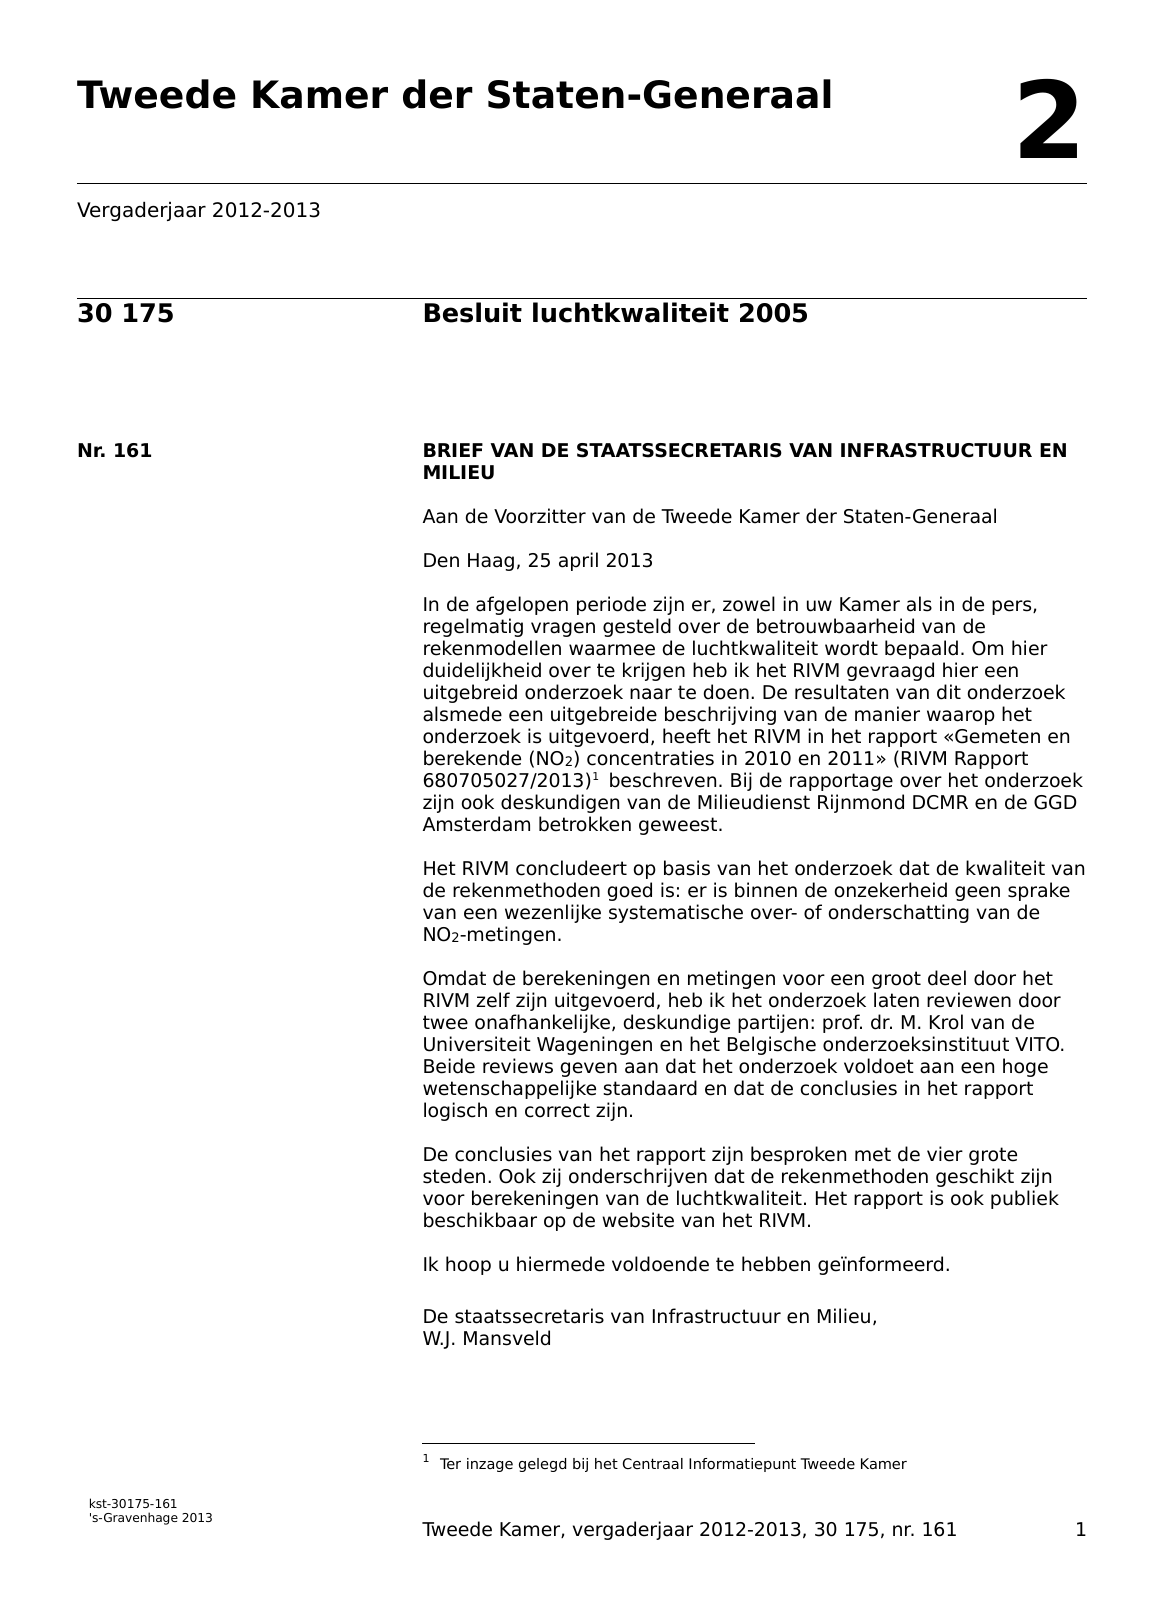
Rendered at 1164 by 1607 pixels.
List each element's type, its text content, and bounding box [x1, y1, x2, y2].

text In de afgelopen periode zijn er, zowel in uw Kamer als in de pers, regelmatig vragen gesteld over de betrouwbaarheid van de rekenmodellen waarmee de luchtkwaliteit wordt bepaald. Om hier duidelijkheid over te krijgen heb ik het RIVM gevraagd hier een uitgebreid onderzoek naar te doen. De resultaten van dit onderzoek alsmede een uitgebreide beschrijving van de manier waarop het onderzoek is uitgevoerd, heeft het RIVM in het rapport «Gemeten en berekende (NO2) concentraties in 2010 en 2011» (RIVM Rapport 680705027/2013) beschreven. Bij de rapportage over het onderzoek zijn ook deskundigen van de Milieudienst Rijnmond DCMR en de GGD Amsterdam betrokken geweest. [422, 594, 1087, 836]
text Het RIVM concludeert op basis van het onderzoek dat de kwaliteit van de rekenmethoden goed is: er is binnen de onzekerheid geen sprake van een wezenlijke systematische over- of onderschatting van de NO2-metingen. [422, 858, 1087, 946]
text Den Haag, 25 april 2013 [422, 550, 1087, 572]
text Ter inzage gelegd bij het Centraal Informatiepunt Tweede Kamer [422, 1452, 1087, 1474]
text De conclusies van het rapport zijn besproken met de vier grote steden. Ook zij onderschrijven dat de rekenmethoden geschikt zijn voor berekeningen van de luchtkwaliteit. Het rapport is ook publiek beschikbaar op de website van het RIVM. [422, 1144, 1087, 1232]
table_cell Vergaderjaar 2012-2013 [77, 184, 1087, 298]
text 's-Gravenhage 2013 [88, 1511, 323, 1525]
text Ik hoop u hiermede voldoende te hebben geïnformeerd. [422, 1254, 1087, 1276]
table_header 2 [886, 59, 1087, 183]
table_header Tweede Kamer der Staten-Generaal [77, 59, 886, 183]
subtitle 30 175 Besluit luchtkwaliteit 2005 [77, 299, 1087, 329]
text Omdat de berekeningen en metingen voor een groot deel door het RIVM zelf zijn uitgevoerd, heb ik het onderzoek laten reviewen door twee onafhankelijke, deskundige partijen: prof. dr. M. Krol van de Universiteit Wageningen en het Belgische onderzoeksinstituut VITO. Beide reviews geven aan dat het onderzoek voldoet aan een hoge wetenschappelijke standaard en dat de conclusies in het rapport logisch en correct zijn. [422, 968, 1087, 1122]
text kst-30175-161 [88, 1497, 323, 1511]
text De staatssecretaris van Infrastructuur en Milieu, W.J. Mansveld [422, 1306, 1087, 1350]
subtitle Nr. 161 BRIEF VAN DE STAATSSECRETARIS VAN INFRASTRUCTUUR EN MILIEU [77, 440, 1087, 484]
text Aan de Voorzitter van de Tweede Kamer der Staten-Generaal [422, 506, 1087, 528]
